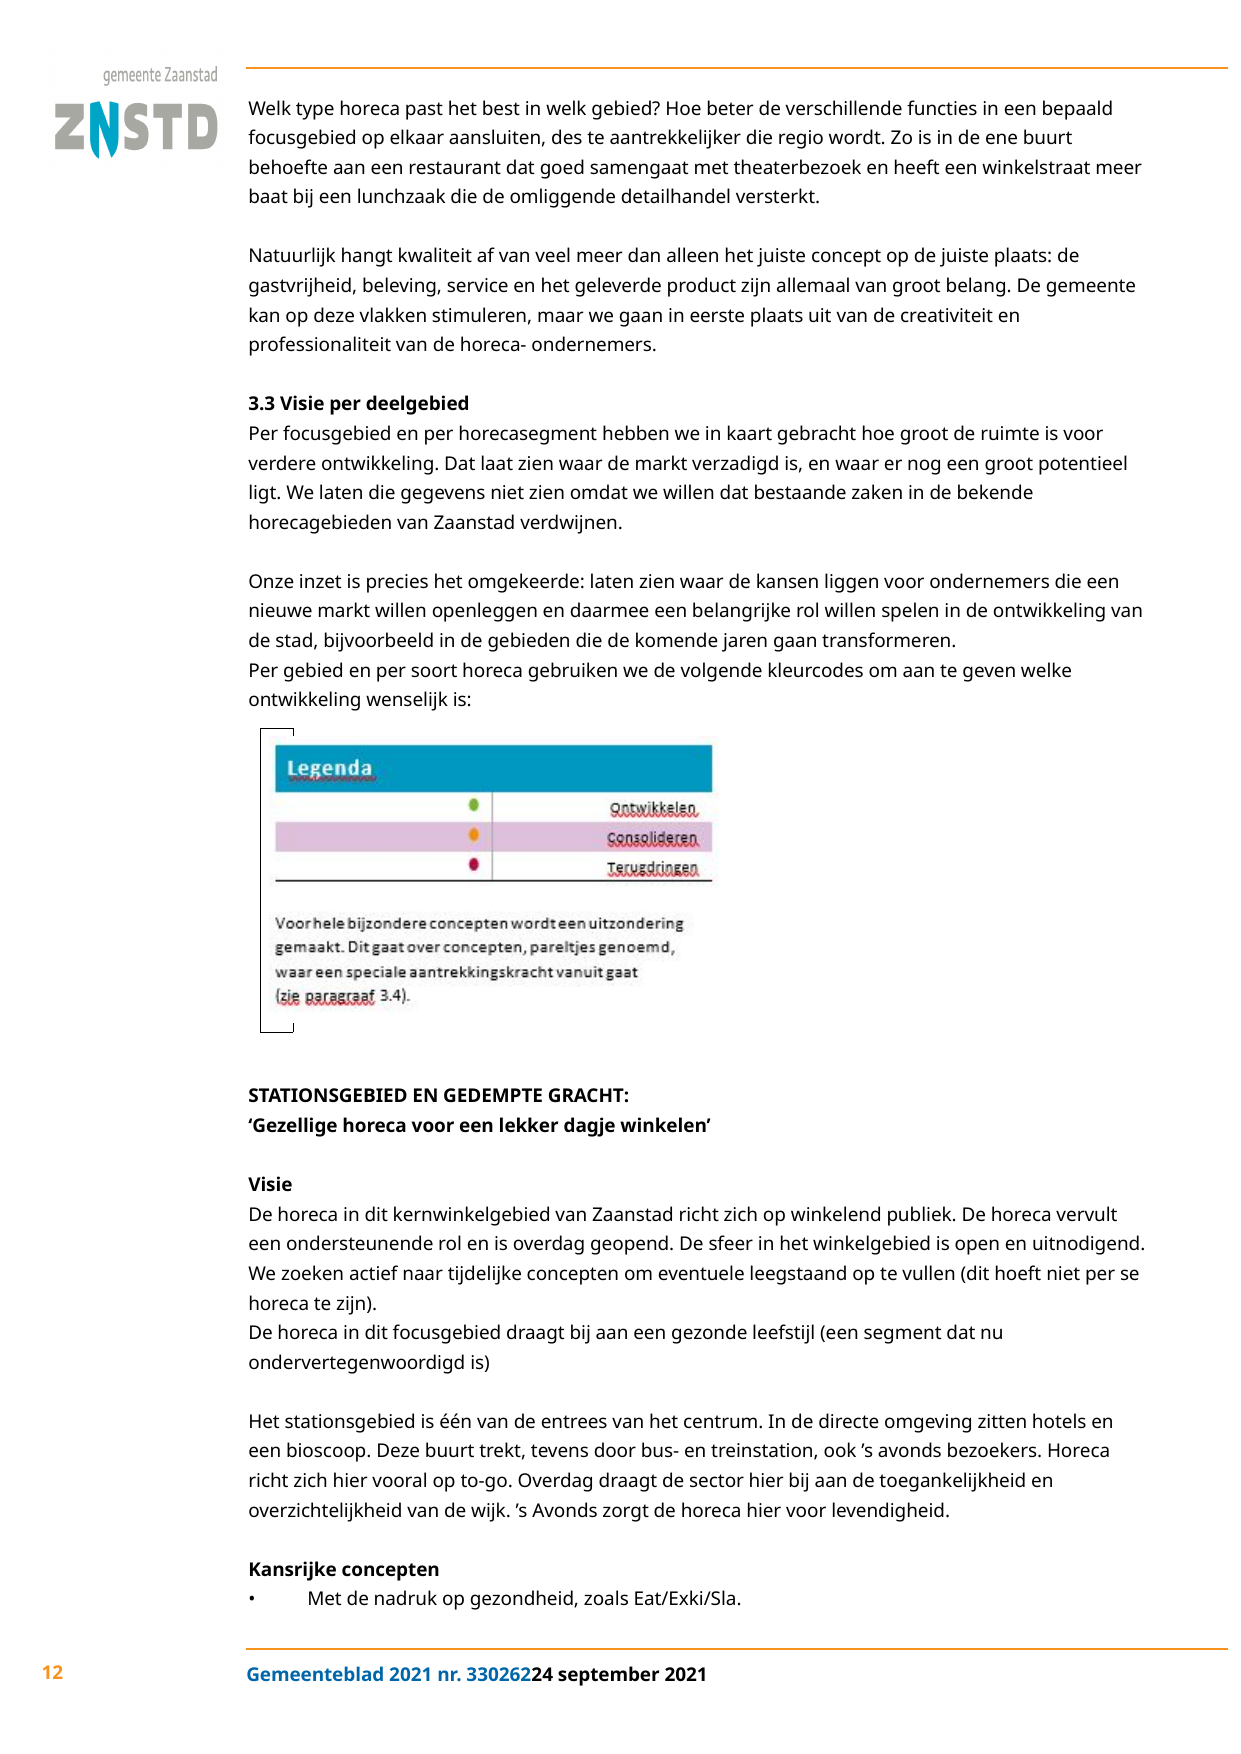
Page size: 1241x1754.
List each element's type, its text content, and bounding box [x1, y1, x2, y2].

text 3.3 Visie per deelgebied [248, 391, 1152, 416]
text De horeca in dit kernwinkelgebied van Zaanstad richt zich op winkelend publiek. De horeca vervult een ondersteunende rol en is overdag geopend. De sfeer in het winkelgebied is open en uitnodigend. [248, 1201, 1152, 1256]
text Per focusgebied en per horecasegment hebben we in kaart gebracht hoe groot de ruimte is voor verdere ontwikkeling. Dat laat zien waar de markt verzadigd is, en waar er nog een groot potentieel ligt. We laten die gegevens niet zien omdat we willen dat bestaande zaken in de bekende horecagebieden van Zaanstad verdwijnen. [248, 420, 1152, 535]
text ‘Gezellige horeca voor een lekker dagje winkelen’ [248, 1112, 1152, 1138]
text Natuurlijk hangt kwaliteit af van veel meer dan alleen het juiste concept op de juiste plaats: de gastvrijheid, beleving, service en het geleverde product zijn allemaal van groot belang. De gemeente kan op deze vlakken stimuleren, maar we gaan in eerste plaats uit van de creativiteit en professionaliteit van de horeca- ondernemers. [248, 243, 1152, 357]
picture [41, 47, 231, 172]
picture [268, 736, 739, 1023]
text STATIONSGEBIED EN GEDEMPTE GRACHT: [248, 1083, 1152, 1108]
text Het stationsgebied is één van de entrees van het centrum. In de directe omgeving zitten hotels en een bioscoop. Deze buurt trekt, tevens door bus- en treinstation, ook ’s avonds bezoekers. Horeca richt zich hier vooral op to-go. Overdag draagt de sector hier bij aan de toegankelijkheid en overzichtelijkheid van de wijk. ’s Avonds zorgt de horeca hier voor levendigheid. [248, 1408, 1152, 1522]
text De horeca in dit focusgebied draagt bij aan een gezonde leefstijl (een segment dat nu ondervertegenwoordigd is) [248, 1319, 1152, 1374]
text Visie [248, 1171, 1152, 1197]
list Met de nadruk op gezondheid, zoals Eat/Exki/Sla. [248, 1586, 1152, 1611]
text Kansrijke concepten [248, 1556, 1152, 1582]
text We zoeken actief naar tijdelijke concepten om eventuele leegstaand op te vullen (dit hoeft niet per se horeca te zijn). [248, 1260, 1152, 1315]
text Welk type horeca past het best in welk gebied? Hoe beter de verschillende functies in een bepaald focusgebied op elkaar aansluiten, des te aantrekkelijker die regio wordt. Zo is in de ene buurt behoefte aan een restaurant dat goed samengaat met theaterbezoek en heeft een winkelstraat meer baat bij een lunchzaak die de omliggende detailhandel versterkt. [248, 95, 1152, 209]
text Onze inzet is precies het omgekeerde: laten zien waar de kansen liggen voor ondernemers die een nieuwe markt willen openleggen en daarmee een belangrijke rol willen spelen in de ontwikkeling van de stad, bijvoorbeeld in de gebieden die de komende jaren gaan transformeren. [248, 568, 1152, 653]
text Per gebied en per soort horeca gebruiken we de volgende kleurcodes om aan te geven welke ontwikkeling wenselijk is: [248, 657, 1152, 712]
